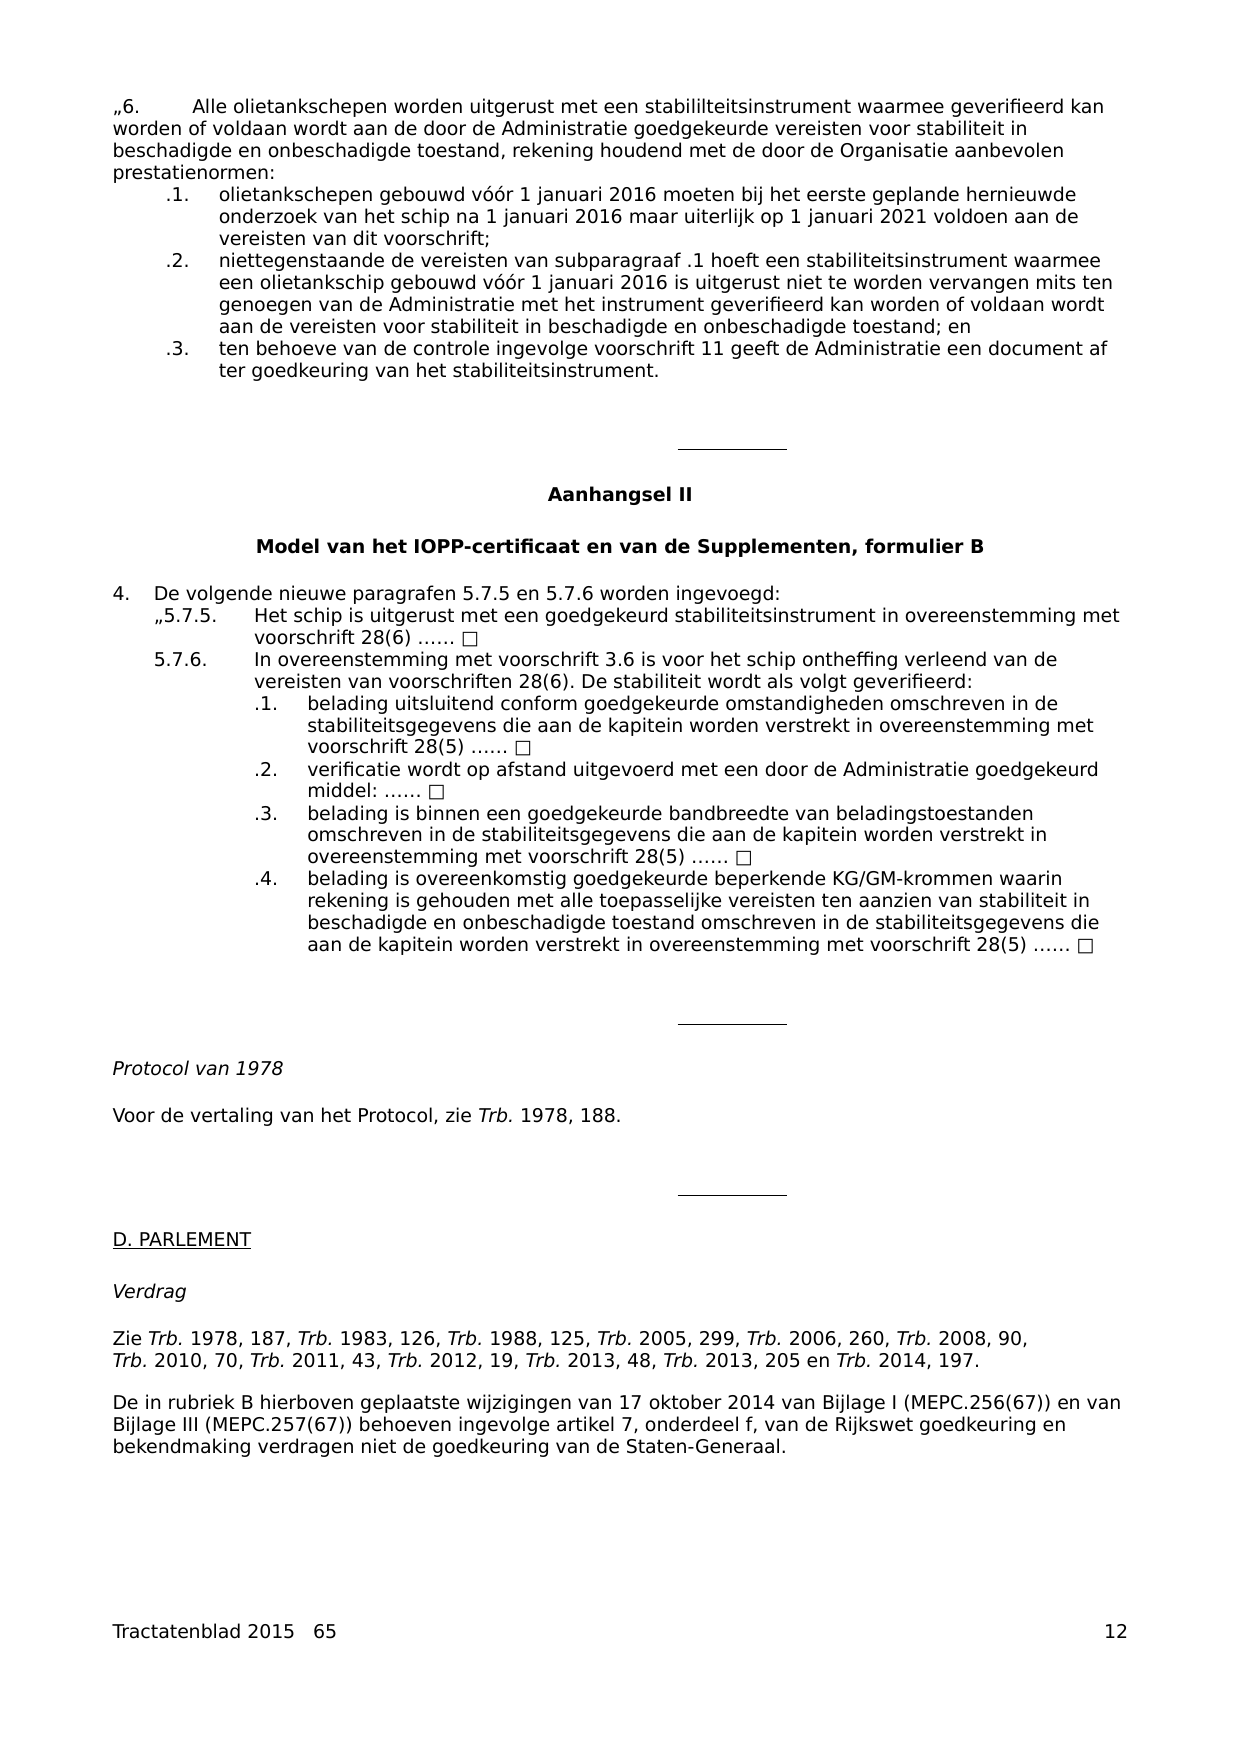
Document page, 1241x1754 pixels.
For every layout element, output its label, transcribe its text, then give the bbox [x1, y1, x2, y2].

text .2. niettegenstaande de vereisten van subparagraaf .1 hoeft een stabiliteitsinstrument waarmee een olietankschip gebouwd vóór 1 januari 2016 is uitgerust niet te worden vervangen mits ten genoegen van de Administratie met het instrument geverifieerd kan worden of voldaan wordt aan de vereisten voor stabiliteit in beschadigde en onbeschadigde toestand; en [165, 250, 1128, 338]
text Voor de vertaling van het Protocol, zie Trb. 1978, 188. [112, 1105, 1128, 1127]
text „6. Alle olietankschepen worden uitgerust met een stabililteitsinstrument waarmee geverifieerd kan worden of voldaan wordt aan de door de Administratie goedgekeurde vereisten voor stabiliteit in beschadigde en onbeschadigde toestand, rekening houdend met de door de Organisatie aanbevolen prestatienormen: [112, 96, 1128, 184]
subtitle Protocol van 1978 [112, 1058, 1128, 1080]
subtitle D. PARLEMENT [112, 1229, 1128, 1251]
text .3. ten behoeve van de controle ingevolge voorschrift 11 geeft de Administratie een document af ter goedkeuring van het stabiliteitsinstrument. [165, 338, 1128, 382]
subtitle Verdrag [112, 1281, 1128, 1303]
text .1. olietankschepen gebouwd vóór 1 januari 2016 moeten bij het eerste geplande hernieuwde onderzoek van het schip na 1 januari 2016 maar uiterlijk op 1 januari 2021 voldoen aan de vereisten van dit voorschrift; [165, 184, 1128, 250]
text Zie Trb. 1978, 187, Trb. 1983, 126, Trb. 1988, 125, Trb. 2005, 299, Trb. 2006, 260, Trb. 2008, 90, Trb. 2010, 70, Trb. 2011, 43, Trb. 2012, 19, Trb. 2013, 48, Trb. 2013, 205 en Trb. 2014, 197. [112, 1328, 1128, 1372]
text 5.7.6. In overeenstemming met voorschrift 3.6 is voor het schip ontheffing verleend van de vereisten van voorschriften 28(6). De stabiliteit wordt als volgt geverifieerd: [153, 648, 1128, 692]
text 4. De volgende nieuwe paragrafen 5.7.5 en 5.7.6 worden ingevoegd: [112, 583, 1128, 604]
text .2. verificatie wordt op afstand uitgevoerd met een door de Administratie goedgekeurd middel: …… □ [254, 758, 1128, 802]
subtitle Model van het IOPP-certificaat en van de Supplementen, formulier B [112, 536, 1128, 558]
text .4. belading is overeenkomstig goedgekeurde beperkende KG/GM-krommen waarin rekening is gehouden met alle toepasselijke vereisten ten aanzien van stabiliteit in beschadigde en onbeschadigde toestand omschreven in de stabiliteitsgegevens die aan de kapitein worden verstrekt in overeenstemming met voorschrift 28(5) …… □ [254, 868, 1128, 956]
text „5.7.5. Het schip is uitgerust met een goedgekeurd stabiliteitsinstrument in overeenstemming met voorschrift 28(6) …… □ [153, 604, 1128, 648]
text .1. belading uitsluitend conform goedgekeurde omstandigheden omschreven in de stabiliteitsgegevens die aan de kapitein worden verstrekt in overeenstemming met voorschrift 28(5) …… □ [254, 692, 1128, 758]
text De in rubriek B hierboven geplaatste wijzigingen van 17 oktober 2014 van Bijlage I (MEPC.256(67)) en van Bijlage III (MEPC.257(67)) behoeven ingevolge artikel 7, onderdeel f, van de Rijkswet goedkeuring en bekendmaking verdragen niet de goedkeuring van de Staten-Generaal. [112, 1392, 1128, 1458]
subtitle Aanhangsel II [112, 484, 1128, 506]
text .3. belading is binnen een goedgekeurde bandbreedte van beladingstoestanden omschreven in de stabiliteitsgegevens die aan de kapitein worden verstrekt in overeenstemming met voorschrift 28(5) …… □ [254, 802, 1128, 868]
